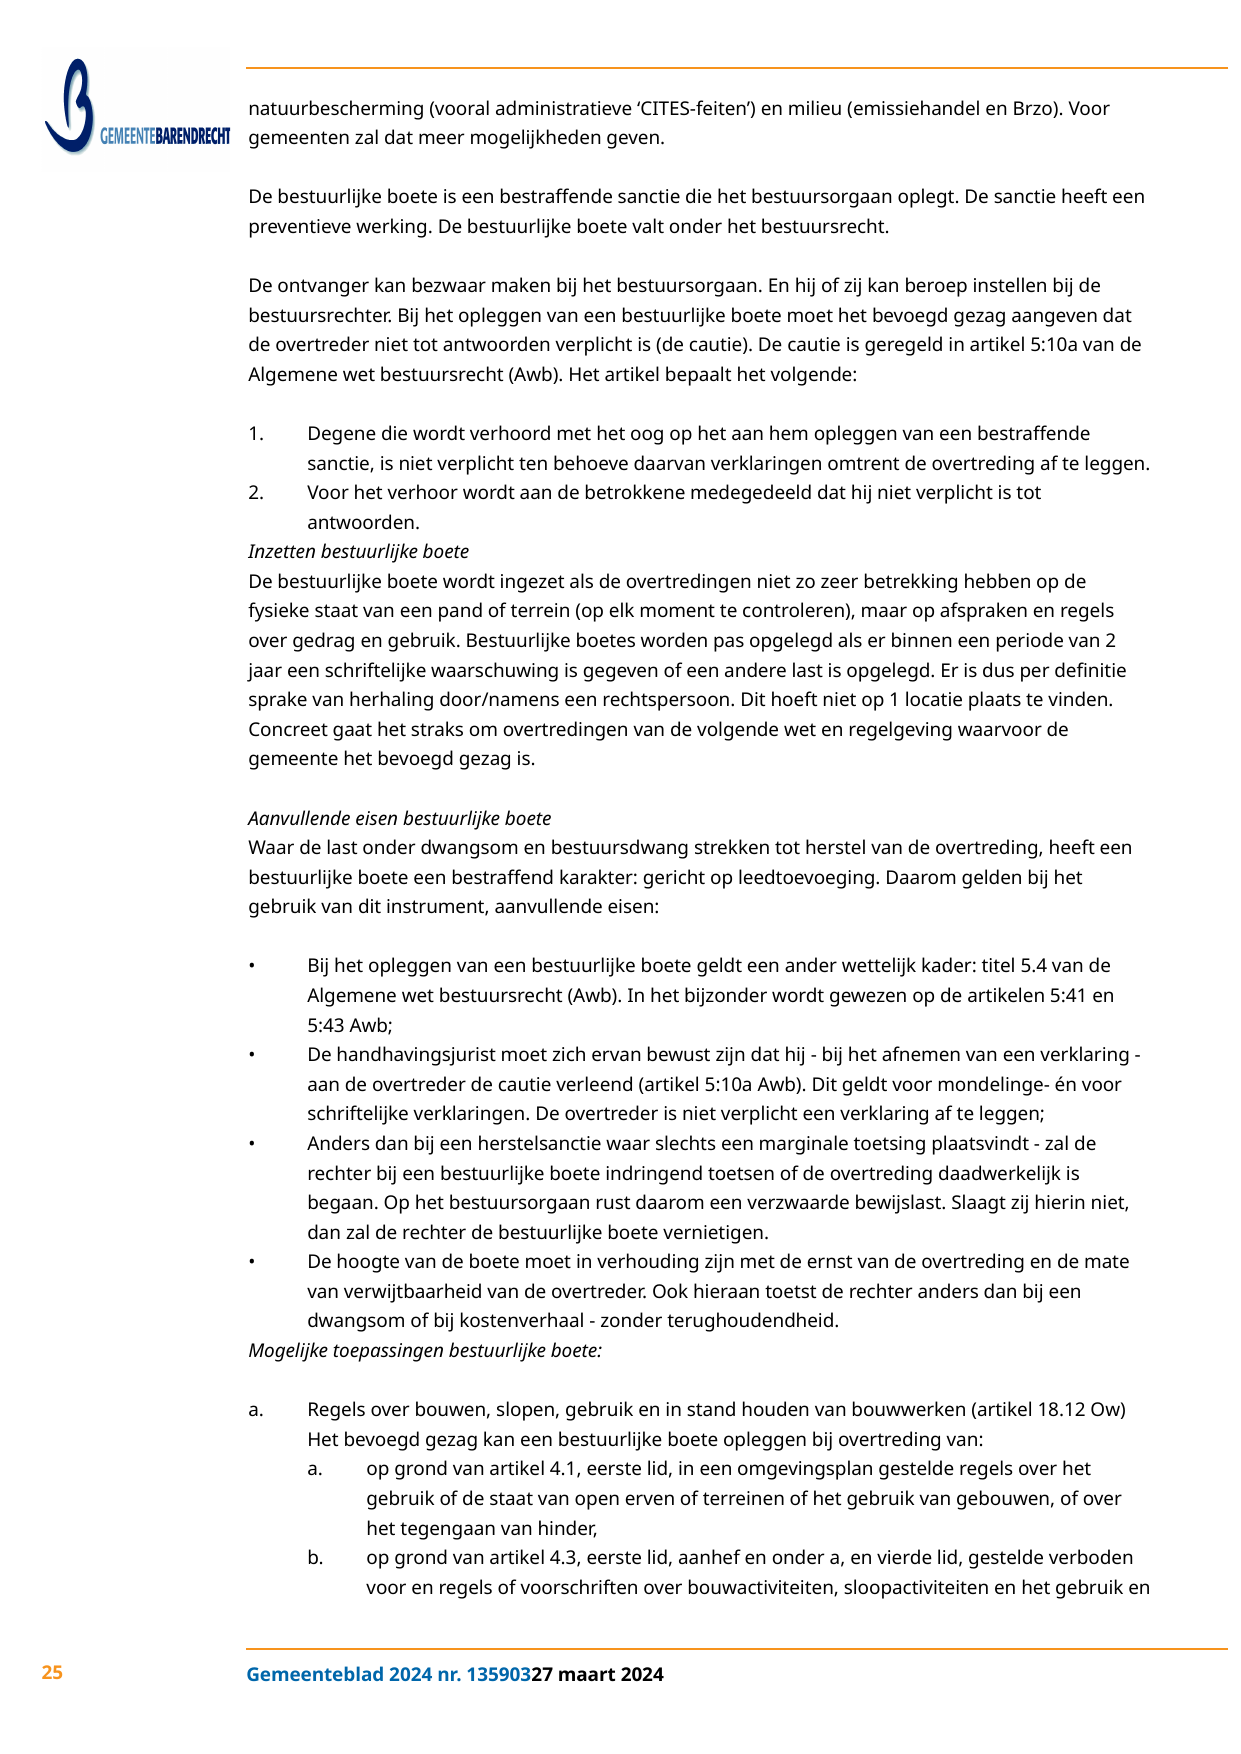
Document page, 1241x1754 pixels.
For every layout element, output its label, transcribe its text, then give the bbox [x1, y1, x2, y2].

text Inzetten bestuurlijke boete [248, 538, 1152, 564]
picture [41, 47, 231, 172]
list Bij het opleggen van een bestuurlijke boete geldt een ander wettelijk kader: titel 5.4 van de Algemene wet bestuursrecht (Awb). In het bijzonder wordt gewezen op de artikelen 5:41 en 5:43 Awb; [248, 953, 1152, 1038]
text Mogelijke toepassingen bestuurlijke boete: [248, 1337, 1152, 1363]
list Het bevoegd gezag kan een bestuurlijke boete opleggen bij overtreding van: [248, 1426, 1152, 1452]
list Regels over bouwen, slopen, gebruik en in stand houden van bouwwerken (artikel 18.12 Ow) [248, 1396, 1152, 1422]
text Waar de last onder dwangsom en bestuursdwang strekken tot herstel van de overtreding, heeft een bestuurlijke boete een bestraffend karakter: gericht op leedtoevoeging. Daarom gelden bij het gebruik van dit instrument, aanvullende eisen: [248, 834, 1152, 919]
list op grond van artikel 4.3, eerste lid, aanhef en onder a, en vierde lid, gestelde verboden voor en regels of voorschriften over bouwactiviteiten, sloopactiviteiten en het gebruik en [307, 1544, 1152, 1600]
text natuurbescherming (vooral administratieve ‘CITES-feiten’) en milieu (emissiehandel en Brzo). Voor gemeenten zal dat meer mogelijkheden geven. [248, 95, 1152, 150]
text De bestuurlijke boete wordt ingezet als de overtredingen niet zo zeer betrekking hebben op de fysieke staat van een pand of terrein (op elk moment te controleren), maar op afspraken en regels over gedrag en gebruik. Bestuurlijke boetes worden pas opgelegd als er binnen een periode van 2 jaar een schriftelijke waarschuwing is gegeven of een andere last is opgelegd. Er is dus per definitie sprake van herhaling door/namens een rechtspersoon. Dit hoeft niet op 1 locatie plaats te vinden. Concreet gaat het straks om overtredingen van de volgende wet en regelgeving waarvoor de gemeente het bevoegd gezag is. [248, 568, 1152, 771]
text De ontvanger kan bezwaar maken bij het bestuursorgaan. En hij of zij kan beroep instellen bij de bestuursrechter. Bij het opleggen van een bestuurlijke boete moet het bevoegd gezag aangeven dat de overtreder niet tot antwoorden verplicht is (de cautie). De cautie is geregeld in artikel 5:10a van de Algemene wet bestuursrecht (Awb). Het artikel bepaalt het volgende: [248, 272, 1152, 387]
list De handhavingsjurist moet zich ervan bewust zijn dat hij - bij het afnemen van een verklaring - aan de overtreder de cautie verleend (artikel 5:10a Awb). Dit geldt voor mondelinge- én voor schriftelijke verklaringen. De overtreder is niet verplicht een verklaring af te leggen; [248, 1041, 1152, 1126]
text De bestuurlijke boete is een bestraffende sanctie die het bestuursorgaan oplegt. De sanctie heeft een preventieve werking. De bestuurlijke boete valt onder het bestuursrecht. [248, 183, 1152, 239]
list op grond van artikel 4.1, eerste lid, in een omgevingsplan gestelde regels over het gebruik of de staat van open erven of terreinen of het gebruik van gebouwen, of over het tegengaan van hinder, [307, 1456, 1152, 1541]
list Degene die wordt verhoord met het oog op het aan hem opleggen van een bestraffende sanctie, is niet verplicht ten behoeve daarvan verklaringen omtrent de overtreding af te leggen. [248, 420, 1152, 476]
list De hoogte van de boete moet in verhouding zijn met de ernst van de overtreding en de mate van verwijtbaarheid van de overtreder. Ook hieraan toetst de rechter anders dan bij een dwangsom of bij kostenverhaal - zonder terughoudendheid. [248, 1248, 1152, 1333]
text Aanvullende eisen bestuurlijke boete [248, 805, 1152, 831]
list Anders dan bij een herstelsanctie waar slechts een marginale toetsing plaatsvindt - zal de rechter bij een bestuurlijke boete indringend toetsen of de overtreding daadwerkelijk is begaan. Op het bestuursorgaan rust daarom een verzwaarde bewijslast. Slaagt zij hierin niet, dan zal de rechter de bestuurlijke boete vernietigen. [248, 1130, 1152, 1245]
list Voor het verhoor wordt aan de betrokkene medegedeeld dat hij niet verplicht is tot antwoorden. [248, 479, 1152, 535]
